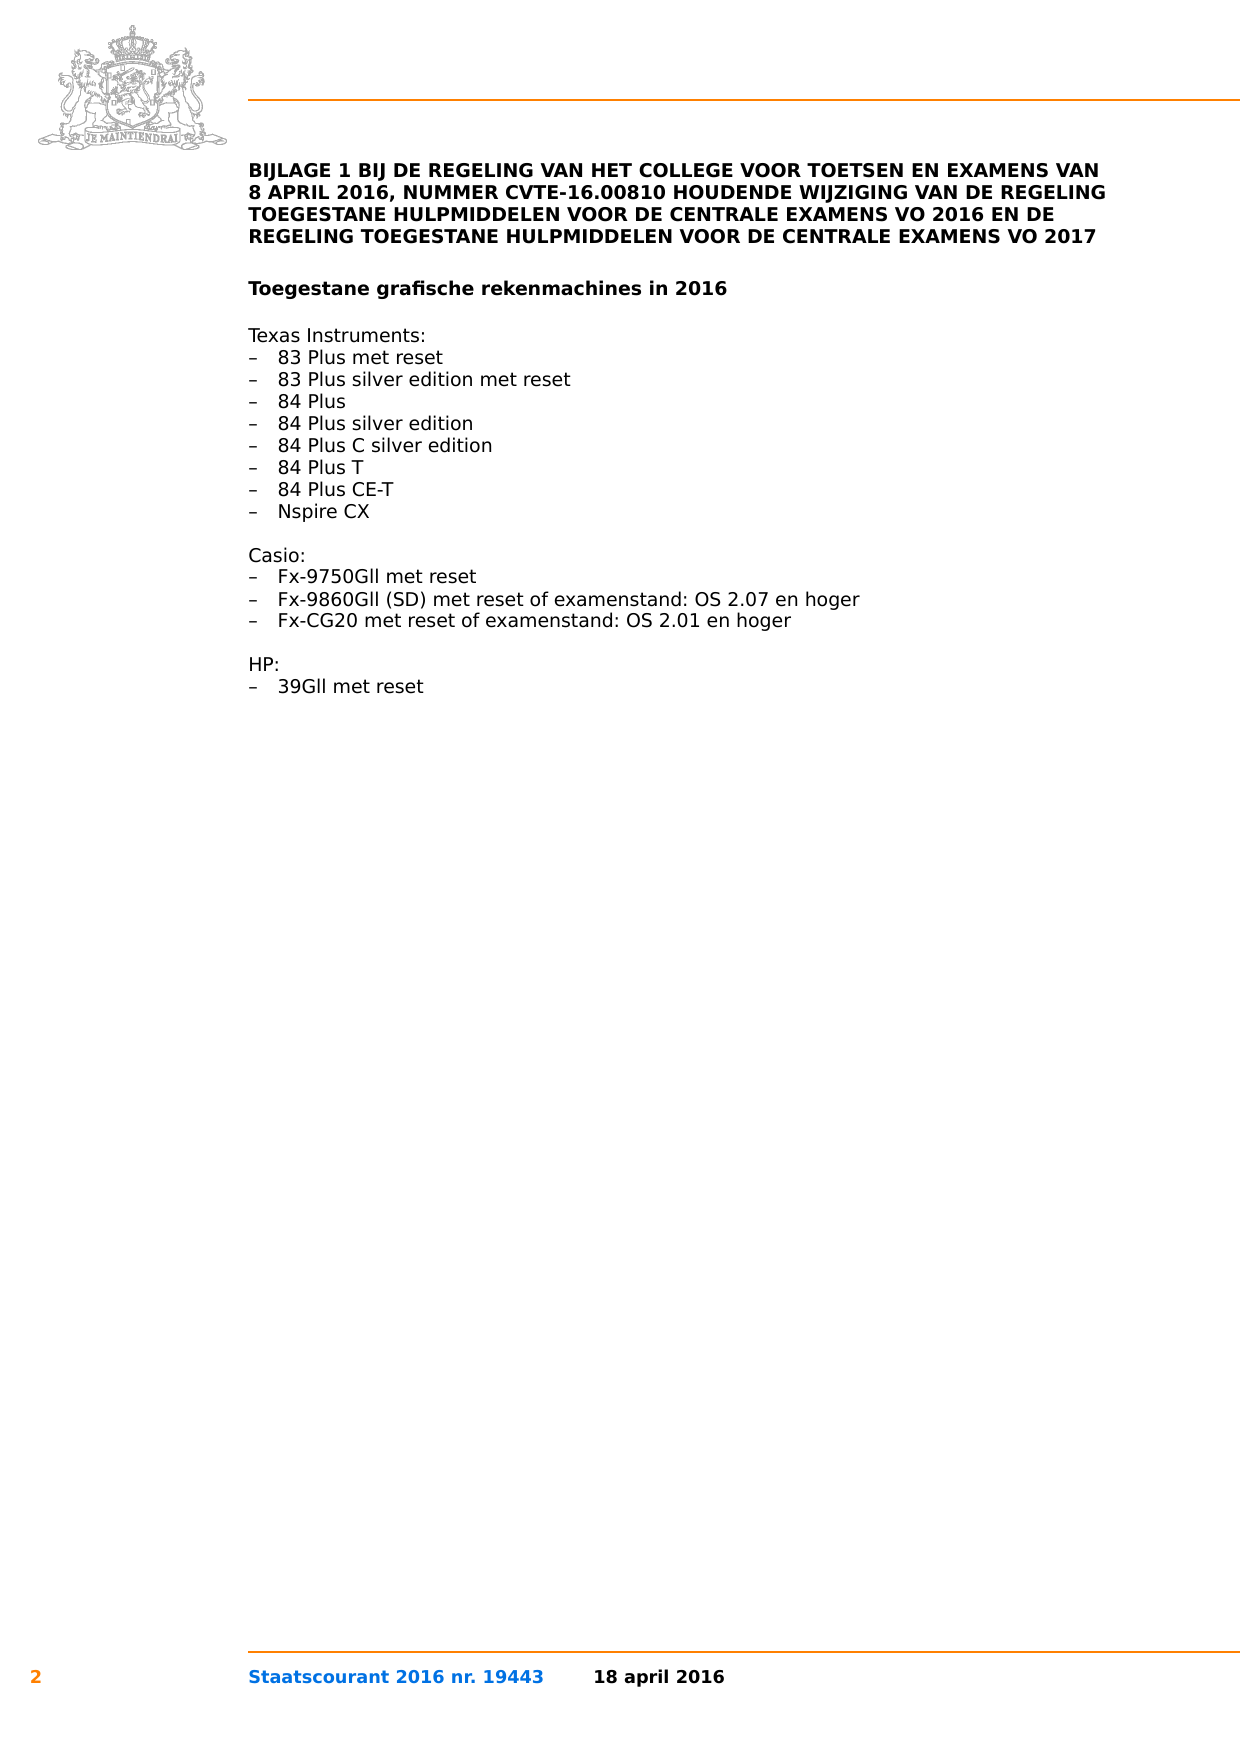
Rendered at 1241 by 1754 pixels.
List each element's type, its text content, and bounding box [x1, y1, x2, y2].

text – 83 Plus met reset [248, 347, 1163, 369]
text Casio: [248, 544, 1163, 566]
text – 84 Plus [248, 391, 1163, 413]
text Texas Instruments: [248, 325, 1163, 347]
subtitle Toegestane grafische rekenmachines in 2016 [248, 278, 1163, 300]
text – Fx-9750Gll met reset [248, 566, 1163, 588]
text HP: [248, 654, 1163, 676]
text – 39Gll met reset [248, 676, 1163, 698]
text – Fx-CG20 met reset of examenstand: OS 2.01 en hoger [248, 610, 1163, 632]
text – 84 Plus silver edition [248, 413, 1163, 435]
picture [38, 25, 227, 150]
text – Fx-9860Gll (SD) met reset of examenstand: OS 2.07 en hoger [248, 588, 1163, 610]
text – 83 Plus silver edition met reset [248, 369, 1163, 391]
text – 84 Plus C silver edition [248, 435, 1163, 457]
subtitle BIJLAGE 1 BIJ DE REGELING VAN HET COLLEGE VOOR TOETSEN EN EXAMENS VAN 8 APRIL 2016, NUMMER CVTE-16.00810 HOUDENDE WIJZIGING VAN DE REGELING TOEGESTANE HULPMIDDELEN VOOR DE CENTRALE EXAMENS VO 2016 EN DE REGELING TOEGESTANE HULPMIDDELEN VOOR DE CENTRALE EXAMENS VO 2017 [248, 160, 1163, 248]
text – Nspire CX [248, 501, 1163, 523]
text – 84 Plus CE-T [248, 479, 1163, 501]
text – 84 Plus T [248, 457, 1163, 479]
